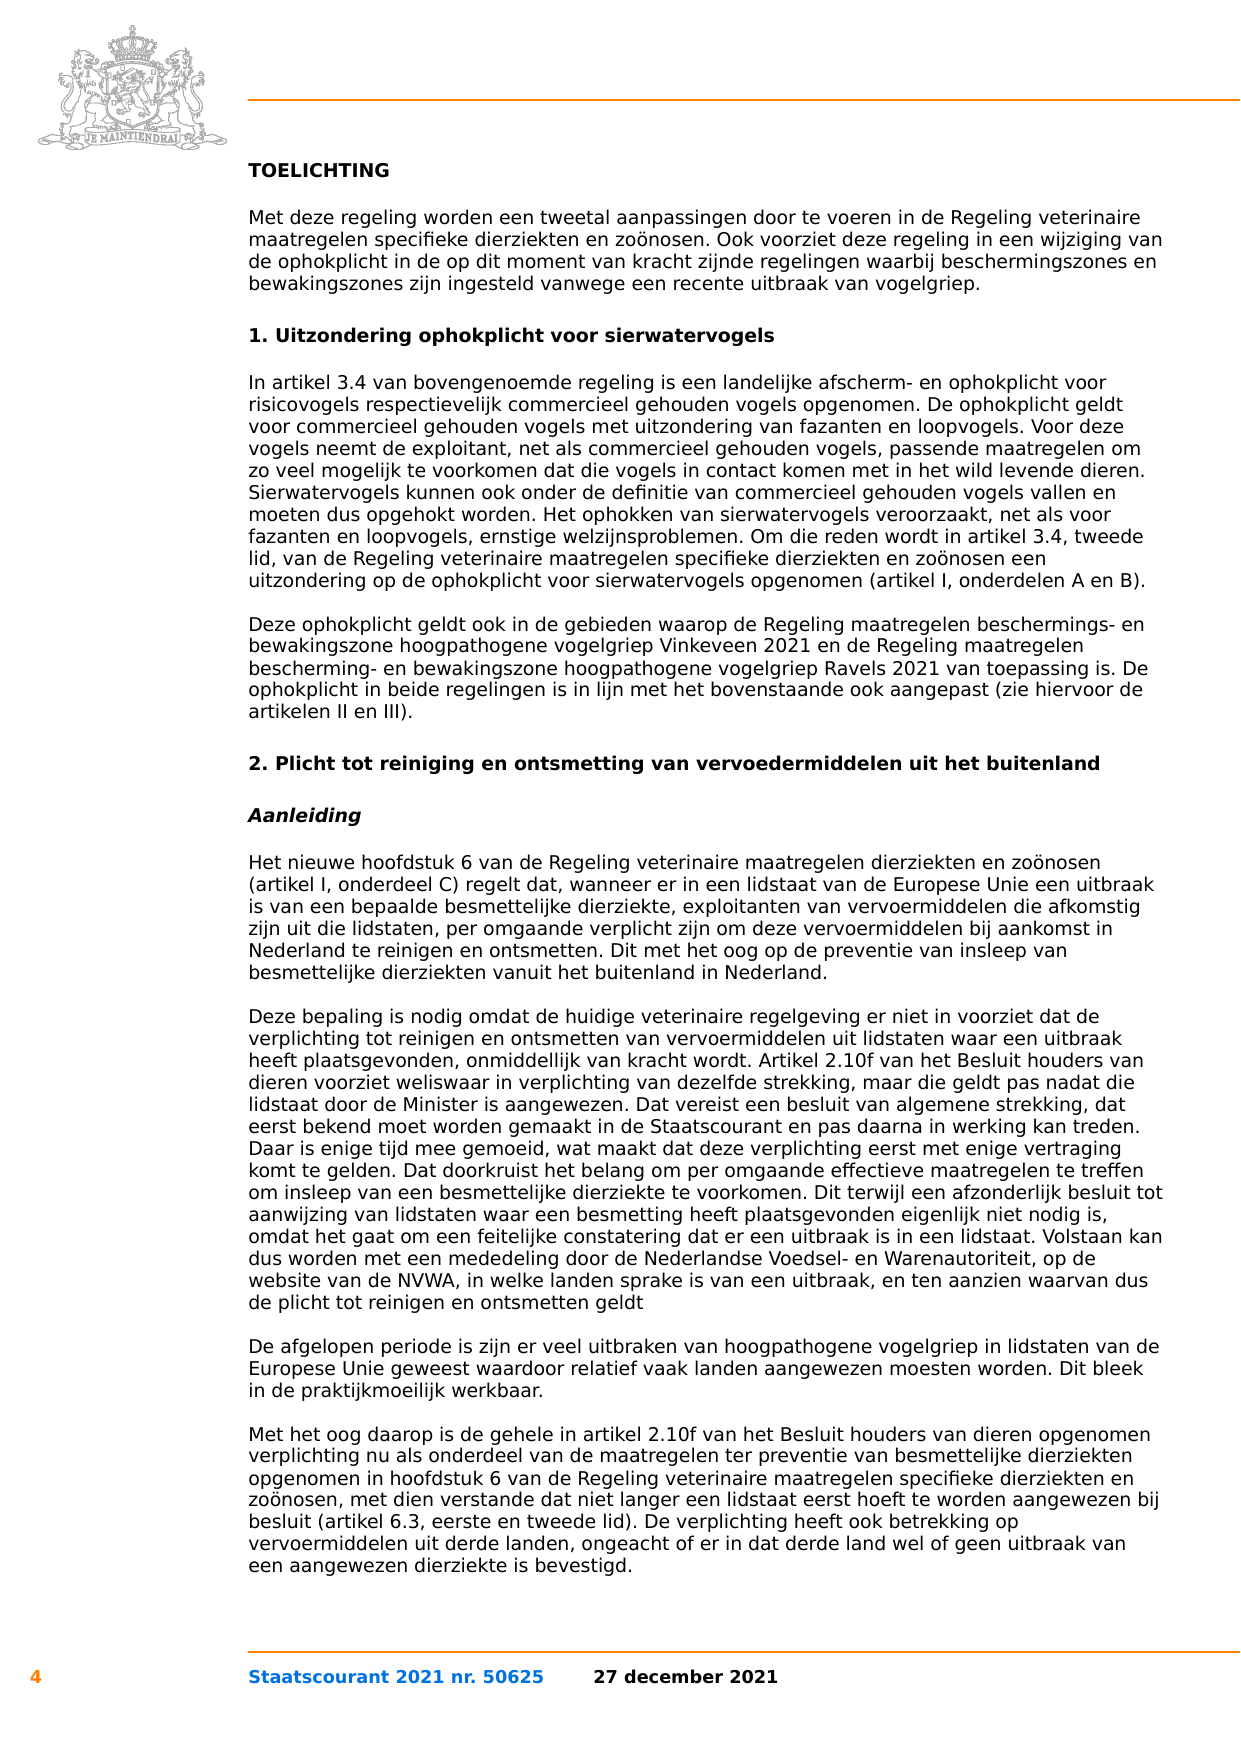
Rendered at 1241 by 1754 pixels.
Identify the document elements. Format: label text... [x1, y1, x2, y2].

text Sierwatervogels kunnen ook onder de definitie van commercieel gehouden vogels vallen en moeten dus opgehokt worden. Het ophokken van sierwatervogels veroorzaakt, net als voor fazanten en loopvogels, ernstige welzijnsproblemen. Om die reden wordt in artikel 3.4, tweede lid, van de Regeling veterinaire maatregelen specifieke dierziekten en zoönosen een uitzondering op de ophokplicht voor sierwatervogels opgenomen (artikel I, onderdelen A en B). [248, 482, 1163, 592]
subtitle 1. Uitzondering ophokplicht voor sierwatervogels [248, 325, 1163, 347]
text Deze bepaling is nodig omdat de huidige veterinaire regelgeving er niet in voorziet dat de verplichting tot reinigen en ontsmetten van vervoermiddelen uit lidstaten waar een uitbraak heeft plaatsgevonden, onmiddellijk van kracht wordt. Artikel 2.10f van het Besluit houders van dieren voorziet weliswaar in verplichting van dezelfde strekking, maar die geldt pas nadat die lidstaat door de Minister is aangewezen. Dat vereist een besluit van algemene strekking, dat eerst bekend moet worden gemaakt in de Staatscourant en pas daarna in werking kan treden. Daar is enige tijd mee gemoeid, wat maakt dat deze verplichting eerst met enige vertraging komt te gelden. Dat doorkruist het belang om per omgaande effectieve maatregelen te treffen om insleep van een besmettelijke dierziekte te voorkomen. Dit terwijl een afzonderlijk besluit tot aanwijzing van lidstaten waar een besmetting heeft plaatsgevonden eigenlijk niet nodig is, omdat het gaat om een feitelijke constatering dat er een uitbraak is in een lidstaat. Volstaan kan dus worden met een mededeling door de Nederlandse Voedsel- en Warenautoriteit, op de website van de NVWA, in welke landen sprake is van een uitbraak, en ten aanzien waarvan dus de plicht tot reinigen en ontsmetten geldt [248, 1006, 1163, 1314]
text Met het oog daarop is de gehele in artikel 2.10f van het Besluit houders van dieren opgenomen verplichting nu als onderdeel van de maatregelen ter preventie van besmettelijke dierziekten opgenomen in hoofdstuk 6 van de Regeling veterinaire maatregelen specifieke dierziekten en zoönosen, met dien verstande dat niet langer een lidstaat eerst hoeft te worden aangewezen bij besluit (artikel 6.3, eerste en tweede lid). De verplichting heeft ook betrekking op vervoermiddelen uit derde landen, ongeacht of er in dat derde land wel of geen uitbraak van een aangewezen dierziekte is bevestigd. [248, 1423, 1163, 1577]
text Het nieuwe hoofdstuk 6 van de Regeling veterinaire maatregelen dierziekten en zoönosen (artikel I, onderdeel C) regelt dat, wanneer er in een lidstaat van de Europese Unie een uitbraak is van een bepaalde besmettelijke dierziekte, exploitanten van vervoermiddelen die afkomstig zijn uit die lidstaten, per omgaande verplicht zijn om deze vervoermiddelen bij aankomst in Nederland te reinigen en ontsmetten. Dit met het oog op de preventie van insleep van besmettelijke dierziekten vanuit het buitenland in Nederland. [248, 852, 1163, 984]
text Deze ophokplicht geldt ook in de gebieden waarop de Regeling maatregelen beschermings- en bewakingszone hoogpathogene vogelgriep Vinkeveen 2021 en de Regeling maatregelen bescherming- en bewakingszone hoogpathogene vogelgriep Ravels 2021 van toepassing is. De ophokplicht in beide regelingen is in lijn met het bovenstaande ook aangepast (zie hiervoor de artikelen II en III). [248, 613, 1163, 723]
text Met deze regeling worden een tweetal aanpassingen door te voeren in de Regeling veterinaire maatregelen specifieke dierziekten en zoönosen. Ook voorziet deze regeling in een wijziging van de ophokplicht in de op dit moment van kracht zijnde regelingen waarbij beschermingszones en bewakingszones zijn ingesteld vanwege een recente uitbraak van vogelgriep. [248, 207, 1163, 295]
subtitle TOELICHTING [248, 160, 1163, 182]
text In artikel 3.4 van bovengenoemde regeling is een landelijke afscherm- en ophokplicht voor risicovogels respectievelijk commercieel gehouden vogels opgenomen. De ophokplicht geldt voor commercieel gehouden vogels met uitzondering van fazanten en loopvogels. Voor deze vogels neemt de exploitant, net als commercieel gehouden vogels, passende maatregelen om zo veel mogelijk te voorkomen dat die vogels in contact komen met in het wild levende dieren. [248, 372, 1163, 482]
subtitle Aanleiding [248, 805, 1163, 827]
text De afgelopen periode is zijn er veel uitbraken van hoogpathogene vogelgriep in lidstaten van de Europese Unie geweest waardoor relatief vaak landen aangewezen moesten worden. Dit bleek in de praktijkmoeilijk werkbaar. [248, 1336, 1163, 1402]
subtitle 2. Plicht tot reiniging en ontsmetting van vervoedermiddelen uit het buitenland [248, 753, 1163, 775]
picture [38, 25, 227, 150]
